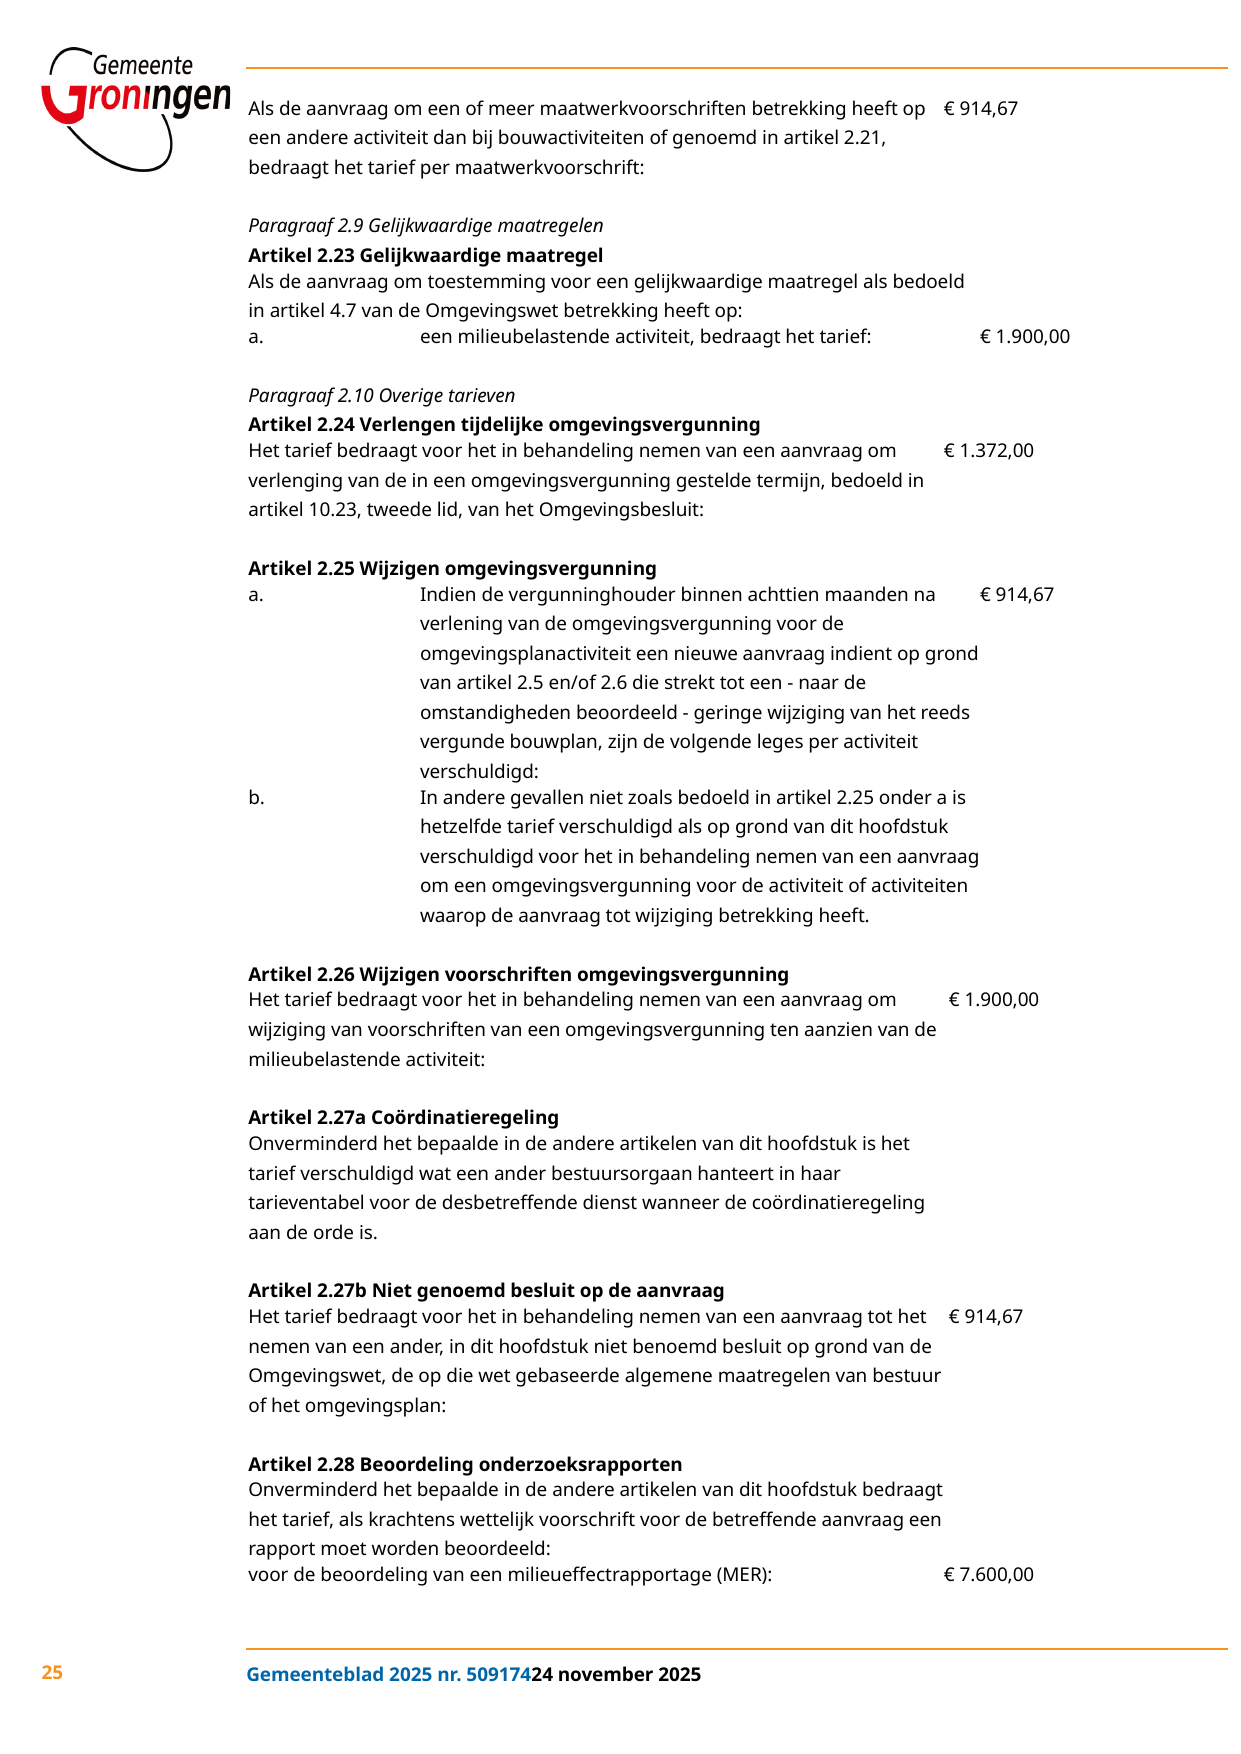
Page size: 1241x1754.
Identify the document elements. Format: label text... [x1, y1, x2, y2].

table_cell € 1.900,00 [980, 323, 1152, 349]
table_header [944, 1451, 1152, 1476]
table_cell [944, 1130, 1152, 1245]
table_cell In andere gevallen niet zoals bedoeld in artikel 2.25 onder a is hetzelfde tarief verschuldigd als op grond van dit hoofdstuk verschuldigd voor het in behandeling nemen van een aanvraag om een omgevingsvergunning voor de activiteit of activiteiten waarop de aanvraag tot wijziging betrekking heeft. [420, 784, 980, 928]
table_cell Het tarief bedraagt voor het in behandeling nemen van een aanvraag om verlenging van de in een omgevingsvergunning gestelde termijn, bedoeld in artikel 10.23, tweede lid, van het Omgevingsbesluit: [248, 437, 944, 522]
table_cell € 914,67 [944, 95, 1152, 180]
table_header Artikel 2.28 Beoordeling onderzoeksrapporten [248, 1451, 944, 1476]
table_cell Het tarief bedraagt voor het in behandeling nemen van een aanvraag om wijziging van voorschriften van een omgevingsvergunning ten aanzien van de milieubelastende activiteit: [248, 987, 944, 1072]
table_header Artikel 2.27b Niet genoemd besluit op de aanvraag [248, 1278, 944, 1303]
table_cell [980, 784, 1152, 928]
table_cell [944, 1476, 1152, 1561]
table_cell b. [248, 784, 420, 928]
table_cell Onverminderd het bepaalde in de andere artikelen van dit hoofdstuk bedraagt het tarief, als krachtens wettelijk voorschrift voor de betreffende aanvraag een rapport moet worden beoordeeld: [248, 1476, 944, 1561]
table_header [944, 961, 1152, 987]
table_cell een milieubelastende activiteit, bedraagt het tarief: [420, 323, 980, 349]
table_header [980, 555, 1152, 581]
picture [41, 47, 231, 172]
table_cell € 7.600,00 [944, 1561, 1152, 1587]
table_cell Als de aanvraag om toestemming voor een gelijkwaardige maatregel als bedoeld in artikel 4.7 van de Omgevingswet betrekking heeft op: [248, 268, 980, 323]
table_header Artikel 2.25 Wijzigen omgevingsvergunning [248, 555, 980, 581]
table_header Artikel 2.26 Wijzigen voorschriften omgevingsvergunning [248, 961, 944, 987]
table_cell € 1.900,00 [944, 987, 1152, 1072]
table_cell [980, 268, 1152, 323]
table_cell € 914,67 [980, 581, 1152, 784]
table_cell Onverminderd het bepaalde in de andere artikelen van dit hoofdstuk is het tarief verschuldigd wat een ander bestuursorgaan hanteert in haar tarieventabel voor de desbetreffende dienst wanneer de coördinatieregeling aan de orde is. [248, 1130, 944, 1245]
table_cell a. [248, 323, 420, 349]
table_header [980, 242, 1152, 268]
table_header [944, 1278, 1152, 1303]
table_cell € 1.372,00 [944, 437, 1152, 522]
table_header Artikel 2.23 Gelijkwaardige maatregel [248, 242, 980, 268]
table_cell € 914,67 [944, 1303, 1152, 1418]
table_header Artikel 2.24 Verlengen tijdelijke omgevingsvergunning [248, 411, 944, 437]
table_cell Indien de vergunninghouder binnen achttien maanden na verlening van de omgevingsvergunning voor de omgevingsplanactiviteit een nieuwe aanvraag indient op grond van artikel 2.5 en/of 2.6 die strekt tot een - naar de omstandigheden beoordeeld - geringe wijziging van het reeds vergunde bouwplan, zijn de volgende leges per activiteit verschuldigd: [420, 581, 980, 784]
table_header [944, 1105, 1152, 1130]
table_cell Het tarief bedraagt voor het in behandeling nemen van een aanvraag tot het nemen van een ander, in dit hoofdstuk niet benoemd besluit op grond van de Omgevingswet, de op die wet gebaseerde algemene maatregelen van bestuur of het omgevingsplan: [248, 1303, 944, 1418]
text Paragraaf 2.9 Gelijkwaardige maatregelen [248, 212, 1152, 238]
table_header Artikel 2.27a Coördinatieregeling [248, 1105, 944, 1130]
table_cell voor de beoordeling van een milieueffectrapportage (MER): [248, 1561, 944, 1587]
table_cell Als de aanvraag om een of meer maatwerkvoorschriften betrekking heeft op een andere activiteit dan bij bouwactiviteiten of genoemd in artikel 2.21, bedraagt het tarief per maatwerkvoorschrift: [248, 95, 944, 180]
text Paragraaf 2.10 Overige tarieven [248, 382, 1152, 407]
table_header [944, 411, 1152, 437]
table_cell a. [248, 581, 420, 784]
